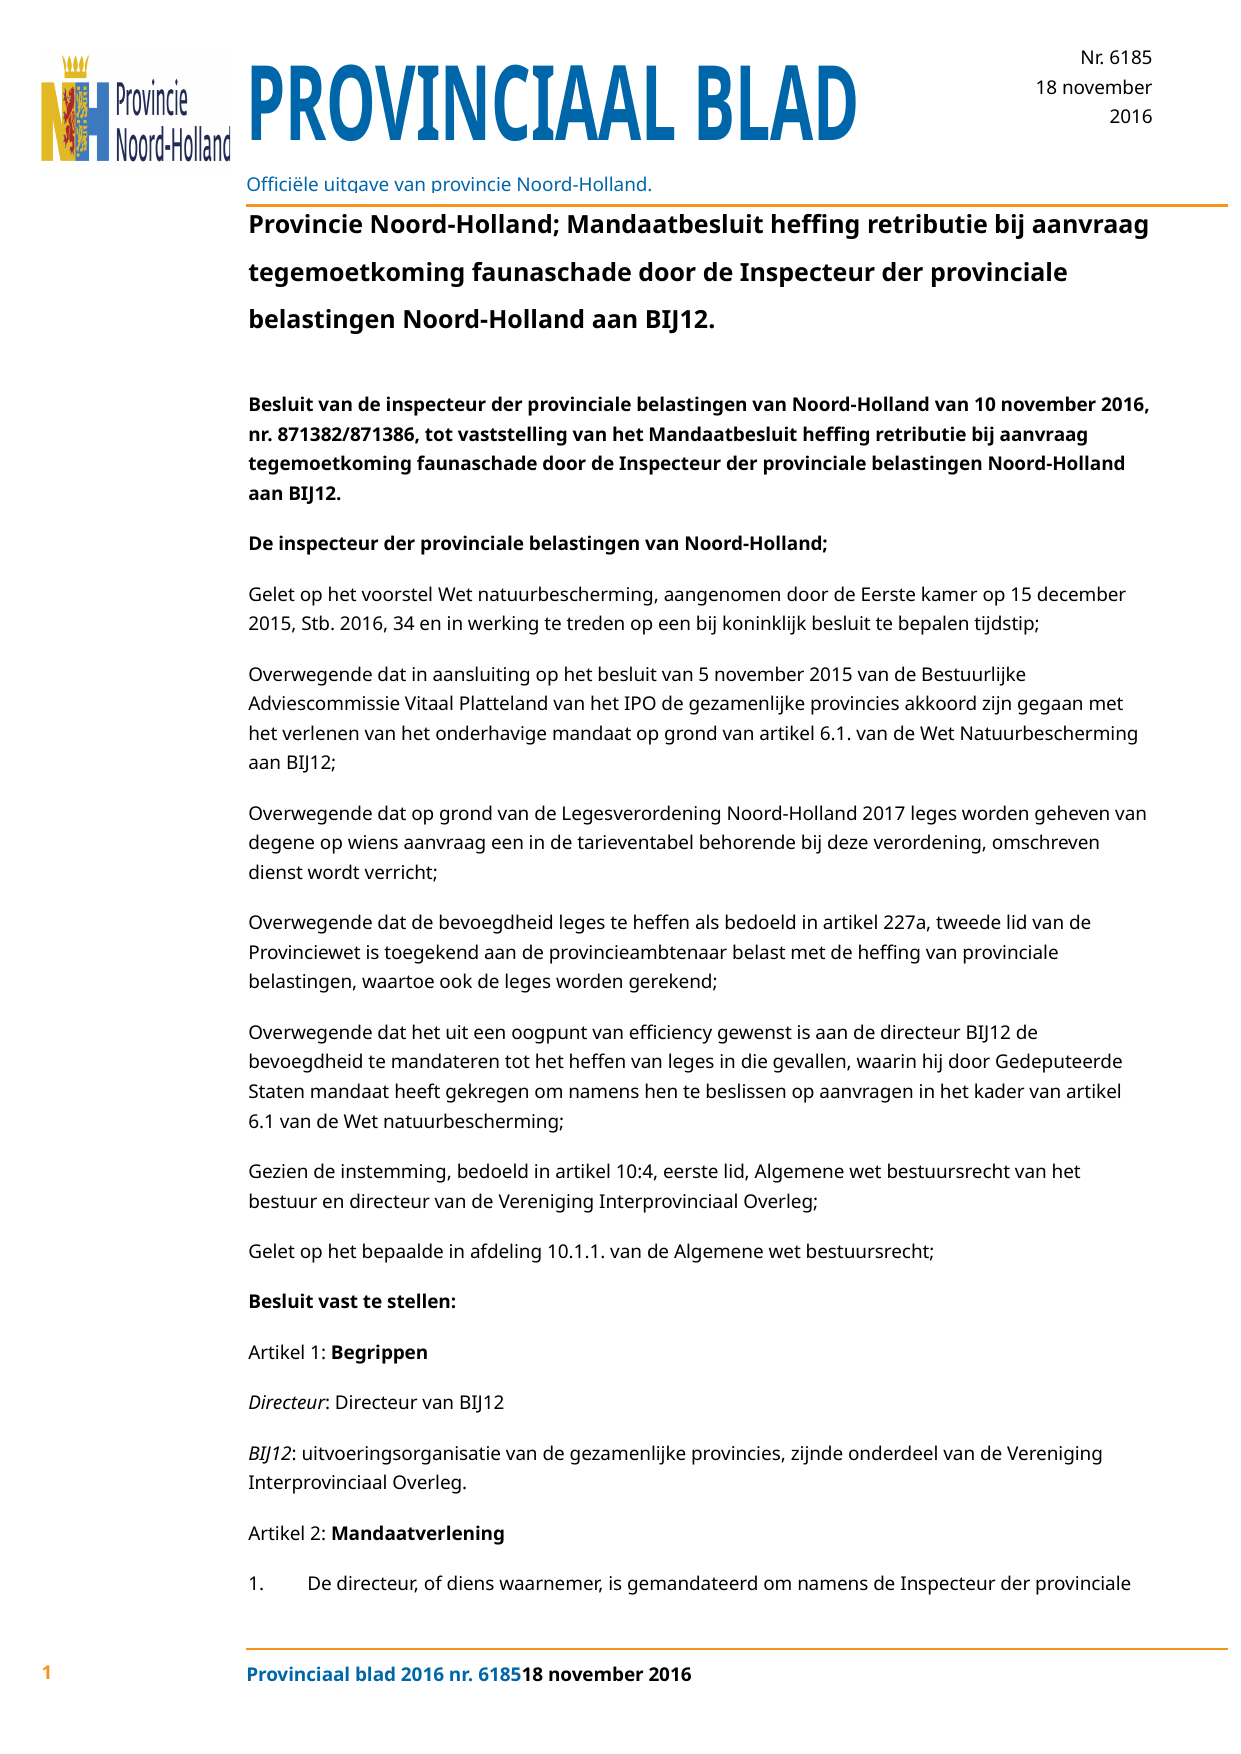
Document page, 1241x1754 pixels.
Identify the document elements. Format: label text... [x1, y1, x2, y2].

text Overwegende dat op grond van de Legesverordening Noord-Holland 2017 leges worden geheven van degene op wiens aanvraag een in de tarieventabel behorende bij deze verordening, omschreven dienst wordt verricht; [248, 800, 1152, 885]
text BIJ12: uitvoeringsorganisatie van de gezamenlijke provincies, zijnde onderdeel van de Vereniging Interprovinciaal Overleg. [248, 1440, 1152, 1495]
picture [41, 47, 231, 172]
text Artikel 2: Mandaatverlening [248, 1520, 1152, 1546]
text Besluit vast te stellen: [248, 1289, 1152, 1314]
text Gezien de instemming, bedoeld in artikel 10:4, eerste lid, Algemene wet bestuursrecht van het bestuur en directeur van de Vereniging Interprovinciaal Overleg; [248, 1158, 1152, 1214]
text Gelet op het voorstel Wet natuurbescherming, aangenomen door de Eerste kamer op 15 december 2015, Stb. 2016, 34 en in werking te treden op een bij koninklijk besluit te bepalen tijdstip; [248, 581, 1152, 636]
text Overwegende dat het uit een oogpunt van efficiency gewenst is aan de directeur BIJ12 de bevoegdheid te mandateren tot het heffen van leges in die gevallen, waarin hij door Gedeputeerde Staten mandaat heeft gekregen om namens hen te beslissen op aanvragen in het kader van artikel 6.1 van de Wet natuurbescherming; [248, 1019, 1152, 1134]
text Besluit van de inspecteur der provinciale belastingen van Noord-Holland van 10 november 2016, nr. 871382/871386, tot vaststelling van het Mandaatbesluit heffing retributie bij aanvraag tegemoetkoming faunaschade door de Inspecteur der provinciale belastingen Noord-Holland aan BIJ12. [248, 391, 1152, 506]
text Directeur: Directeur van BIJ12 [248, 1389, 1152, 1415]
text Overwegende dat de bevoegdheid leges te heffen als bedoeld in artikel 227a, tweede lid van de Provinciewet is toegekend aan de provincieambtenaar belast met de heffing van provinciale belastingen, waartoe ook de leges worden gerekend; [248, 909, 1152, 994]
text Overwegende dat in aansluiting op het besluit van 5 november 2015 van de Bestuurlijke Adviescommissie Vitaal Platteland van het IPO de gezamenlijke provincies akkoord zijn gegaan met het verlenen van het onderhavige mandaat op grond van artikel 6.1. van de Wet Natuurbescherming aan BIJ12; [248, 661, 1152, 775]
list De directeur, of diens waarnemer, is gemandateerd om namens de Inspecteur der provinciale [248, 1570, 1152, 1596]
text De inspecteur der provinciale belastingen van Noord-Holland; [248, 530, 1152, 556]
text Artikel 1: Begrippen [248, 1339, 1152, 1365]
text Provincie Noord-Holland; Mandaatbesluit heffing retributie bij aanvraag tegemoetkoming faunaschade door de Inspecteur der provinciale belastingen Noord-Holland aan BIJ12. [248, 207, 1152, 336]
text Gelet op het bepaalde in afdeling 10.1.1. van de Algemene wet bestuursrecht; [248, 1238, 1152, 1264]
